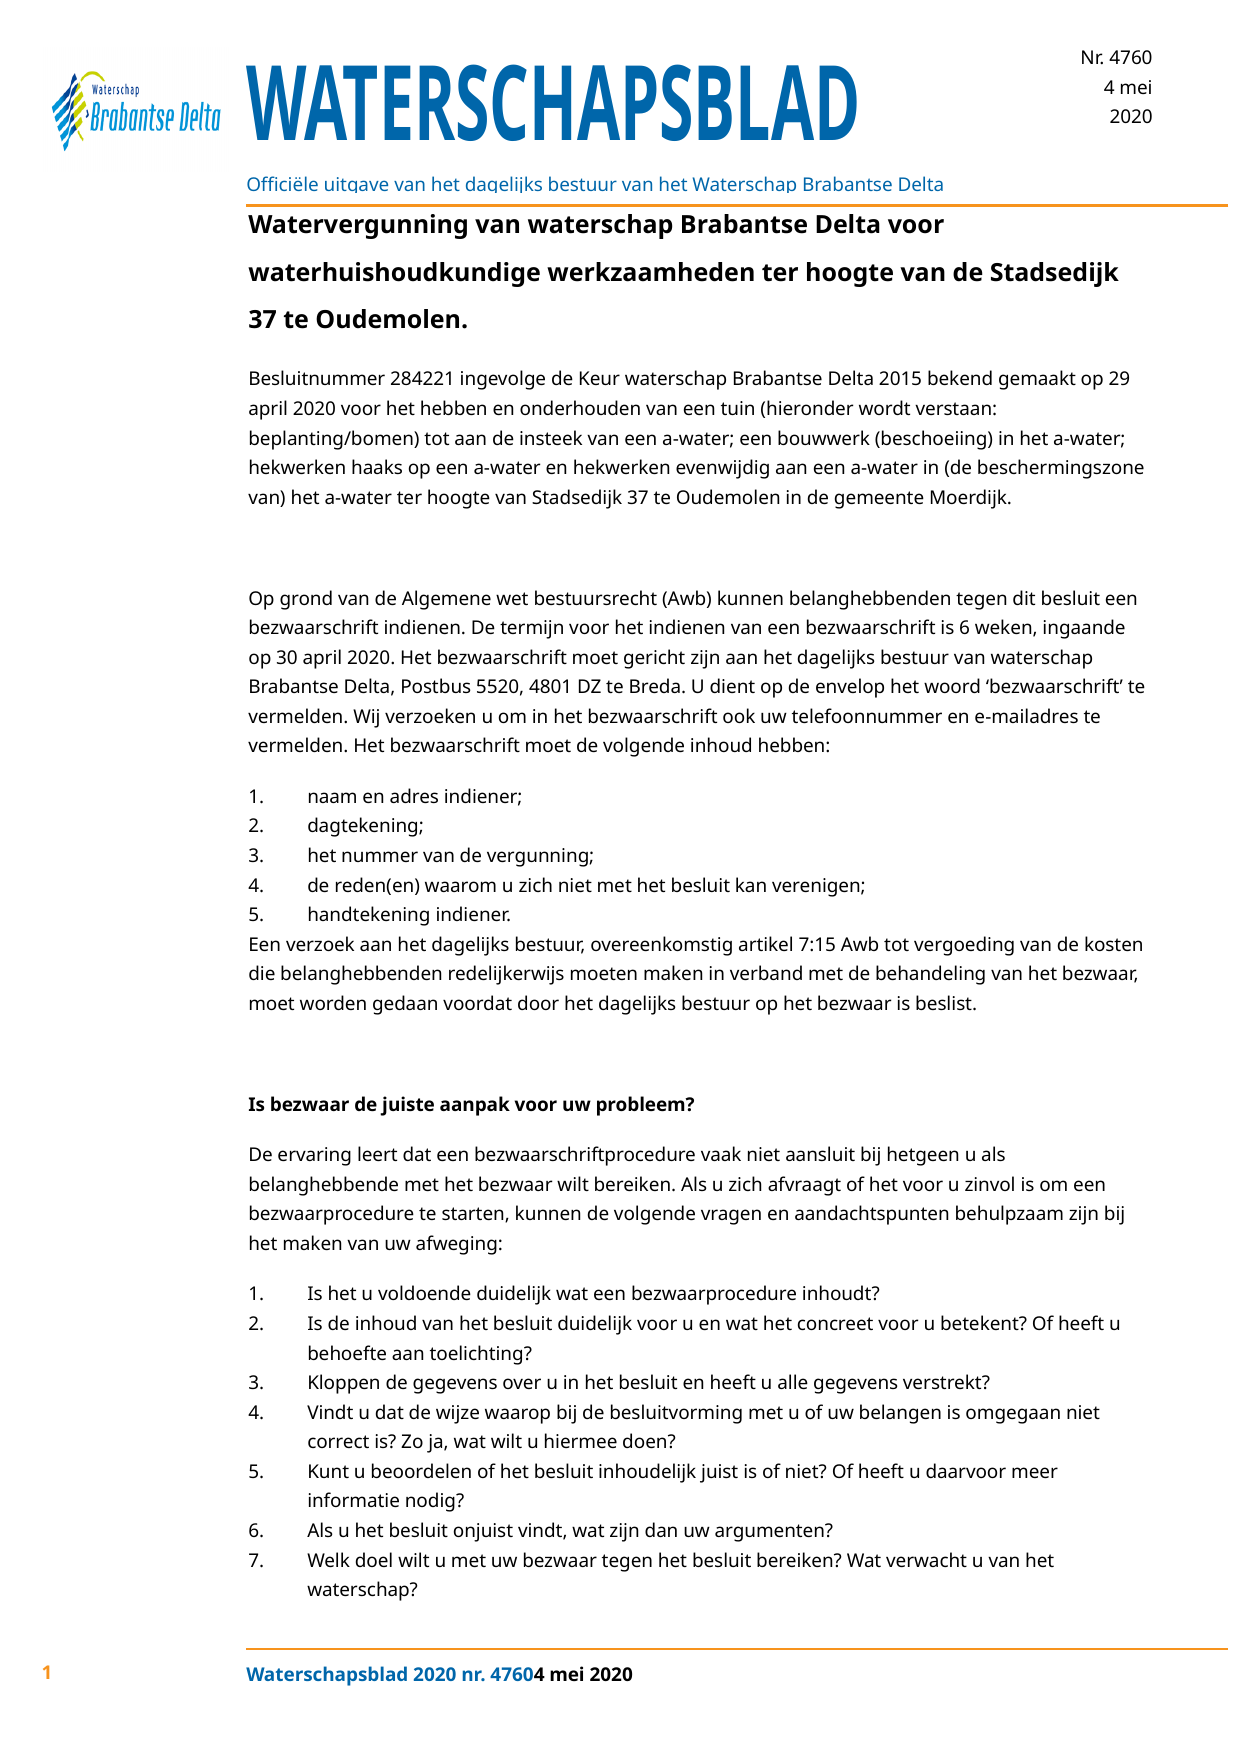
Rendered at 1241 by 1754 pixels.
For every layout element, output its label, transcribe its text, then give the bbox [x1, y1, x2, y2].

text Watervergunning van waterschap Brabantse Delta voor waterhuishoudkundige werkzaamheden ter hoogte van de Stadsedijk 37 te Oudemolen. [248, 207, 1152, 336]
list de reden(en) waarom u zich niet met het besluit kan verenigen; [248, 872, 1152, 897]
text De ervaring leert dat een bezwaarschriftprocedure vaak niet aansluit bij hetgeen u als belanghebbende met het bezwaar wilt bereiken. Als u zich afvraagt of het voor u zinvol is om een bezwaarprocedure te starten, kunnen de volgende vragen en aandachtspunten behulpzaam zijn bij het maken van uw afweging: [248, 1141, 1152, 1256]
picture [41, 47, 231, 172]
list Kloppen de gegevens over u in het besluit en heeft u alle gegevens verstrekt? [248, 1369, 1152, 1395]
list handtekening indiener. [248, 901, 1152, 927]
list het nummer van de vergunning; [248, 842, 1152, 868]
list Welk doel wilt u met uw bezwaar tegen het besluit bereiken? Wat verwacht u van het waterschap? [248, 1547, 1152, 1602]
list Kunt u beoordelen of het besluit inhoudelijk juist is of niet? Of heeft u daarvoor meer informatie nodig? [248, 1458, 1152, 1513]
list Als u het besluit onjuist vindt, wat zijn dan uw argumenten? [248, 1517, 1152, 1543]
text Is bezwaar de juiste aanpak voor uw probleem? [248, 1091, 1152, 1117]
text Een verzoek aan het dagelijks bestuur, overeenkomstig artikel 7:15 Awb tot vergoeding van de kosten die belanghebbenden redelijkerwijs moeten maken in verband met de behandeling van het bezwaar, moet worden gedaan voordat door het dagelijks bestuur op het bezwaar is beslist. [248, 931, 1152, 1016]
text Op grond van de Algemene wet bestuursrecht (Awb) kunnen belanghebbenden tegen dit besluit een bezwaarschrift indienen. De termijn voor het indienen van een bezwaarschrift is 6 weken, ingaande op 30 april 2020. Het bezwaarschrift moet gericht zijn aan het dagelijks bestuur van waterschap Brabantse Delta, Postbus 5520, 4801 DZ te Breda. U dient op de envelop het woord ‘bezwaarschrift’ te vermelden. Wij verzoeken u om in het bezwaarschrift ook uw telefoonnummer en e‑mailadres te vermelden. Het bezwaarschrift moet de volgende inhoud hebben: [248, 585, 1152, 758]
list Vindt u dat de wijze waarop bij de besluitvorming met u of uw belangen is omgegaan niet correct is? Zo ja, wat wilt u hiermee doen? [248, 1399, 1152, 1454]
list Is het u voldoende duidelijk wat een bezwaarprocedure inhoudt? [248, 1281, 1152, 1306]
list naam en adres indiener; [248, 783, 1152, 809]
text Besluitnummer 284221 ingevolge de Keur waterschap Brabantse Delta 2015 bekend gemaakt op 29 april 2020 voor het hebben en onderhouden van een tuin (hieronder wordt verstaan: beplanting/bomen) tot aan de insteek van een a-water; een bouwwerk (beschoeiing) in het a-water; hekwerken haaks op een a-water en hekwerken evenwijdig aan een a-water in (de beschermingszone van) het a-water ter hoogte van Stadsedijk 37 te Oudemolen in de gemeente Moerdijk. [248, 366, 1152, 509]
list Is de inhoud van het besluit duidelijk voor u en wat het concreet voor u betekent? Of heeft u behoefte aan toelichting? [248, 1310, 1152, 1365]
list dagtekening; [248, 813, 1152, 838]
